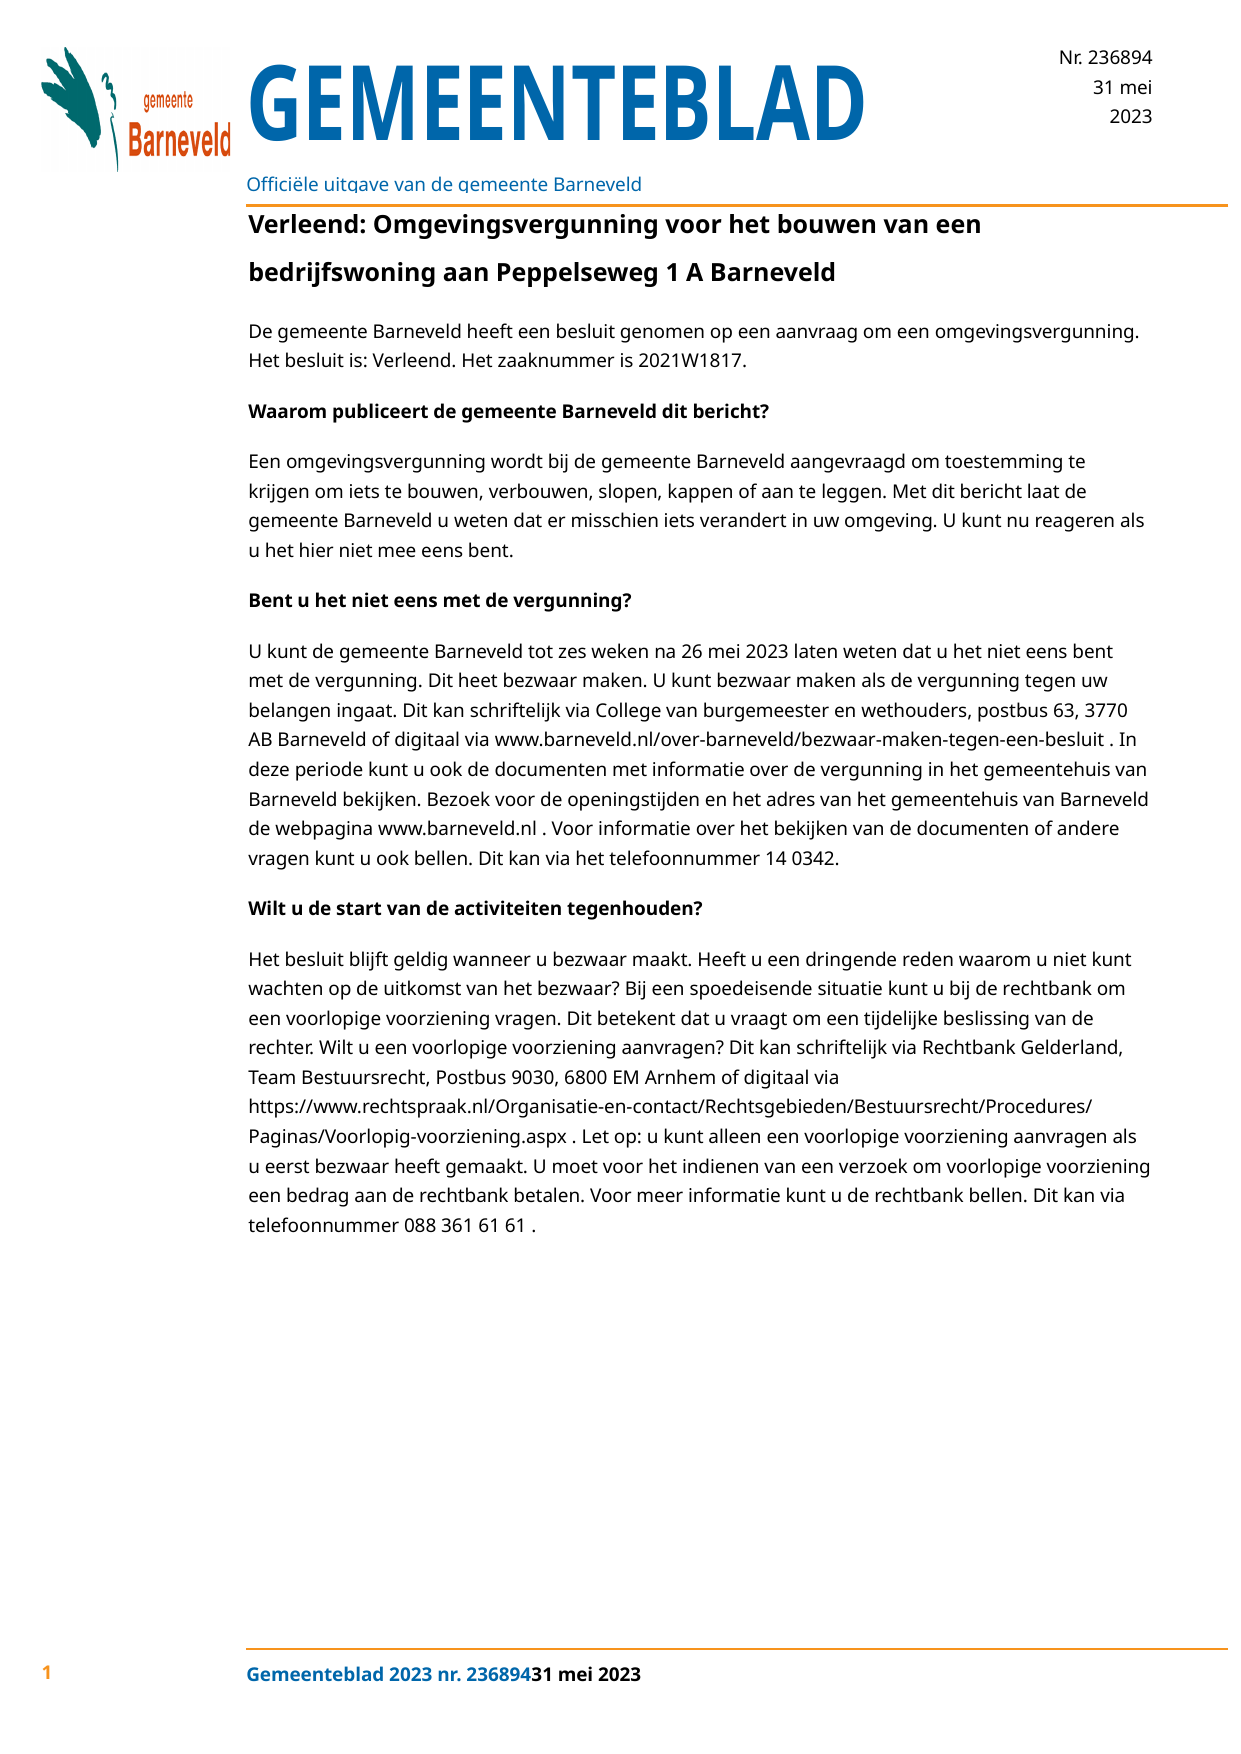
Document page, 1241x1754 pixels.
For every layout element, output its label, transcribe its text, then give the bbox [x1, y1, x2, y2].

text Wilt u de start van de activiteiten tegenhouden? [248, 895, 1152, 921]
picture [41, 47, 231, 172]
text Een omgevingsvergunning wordt bij de gemeente Barneveld aangevraagd om toestemming te krijgen om iets te bouwen, verbouwen, slopen, kappen of aan te leggen. Met dit bericht laat de gemeente Barneveld u weten dat er misschien iets verandert in uw omgeving. U kunt nu reageren als u het hier niet mee eens bent. [248, 448, 1152, 563]
text De gemeente Barneveld heeft een besluit genomen op een aanvraag om een omgevingsvergunning. Het besluit is: Verleend. Het zaaknummer is 2021W1817. [248, 318, 1152, 373]
text Het besluit blijft geldig wanneer u bezwaar maakt. Heeft u een dringende reden waarom u niet kunt wachten op de uitkomst van het bezwaar? Bij een spoedeisende situatie kunt u bij de rechtbank om een voorlopige voorziening vragen. Dit betekent dat u vraagt om een tijdelijke beslissing van de rechter. Wilt u een voorlopige voorziening aanvragen? Dit kan schriftelijk via Rechtbank Gelderland, Team Bestuursrecht, Postbus 9030, 6800 EM Arnhem of digitaal via https://www.rechtspraak.nl/Organisatie-en-contact/Rechtsgebieden/Bestuursrecht/Procedures/Paginas/Voorlopig-voorziening.aspx . Let op: u kunt alleen een voorlopige voorziening aanvragen als u eerst bezwaar heeft gemaakt. U moet voor het indienen van een verzoek om voorlopige voorziening een bedrag aan de rechtbank betalen. Voor meer informatie kunt u de rechtbank bellen. Dit kan via telefoonnummer 088 361 61 61 . [248, 946, 1152, 1238]
text Verleend: Omgevingsvergunning voor het bouwen van een bedrijfswoning aan Peppelseweg 1 A Barneveld [248, 207, 1152, 288]
text U kunt de gemeente Barneveld tot zes weken na 26 mei 2023 laten weten dat u het niet eens bent met de vergunning. Dit heet bezwaar maken. U kunt bezwaar maken als de vergunning tegen uw belangen ingaat. Dit kan schriftelijk via College van burgemeester en wethouders, postbus 63, 3770 AB Barneveld of digitaal via www.barneveld.nl/over-barneveld/bezwaar-maken-tegen-een-besluit . In deze periode kunt u ook de documenten met informatie over de vergunning in het gemeentehuis van Barneveld bekijken. Bezoek voor de openingstijden en het adres van het gemeentehuis van Barneveld de webpagina www.barneveld.nl . Voor informatie over het bekijken van de documenten of andere vragen kunt u ook bellen. Dit kan via het telefoonnummer 14 0342. [248, 638, 1152, 871]
text Bent u het niet eens met de vergunning? [248, 587, 1152, 613]
text Waarom publiceert de gemeente Barneveld dit bericht? [248, 398, 1152, 424]
